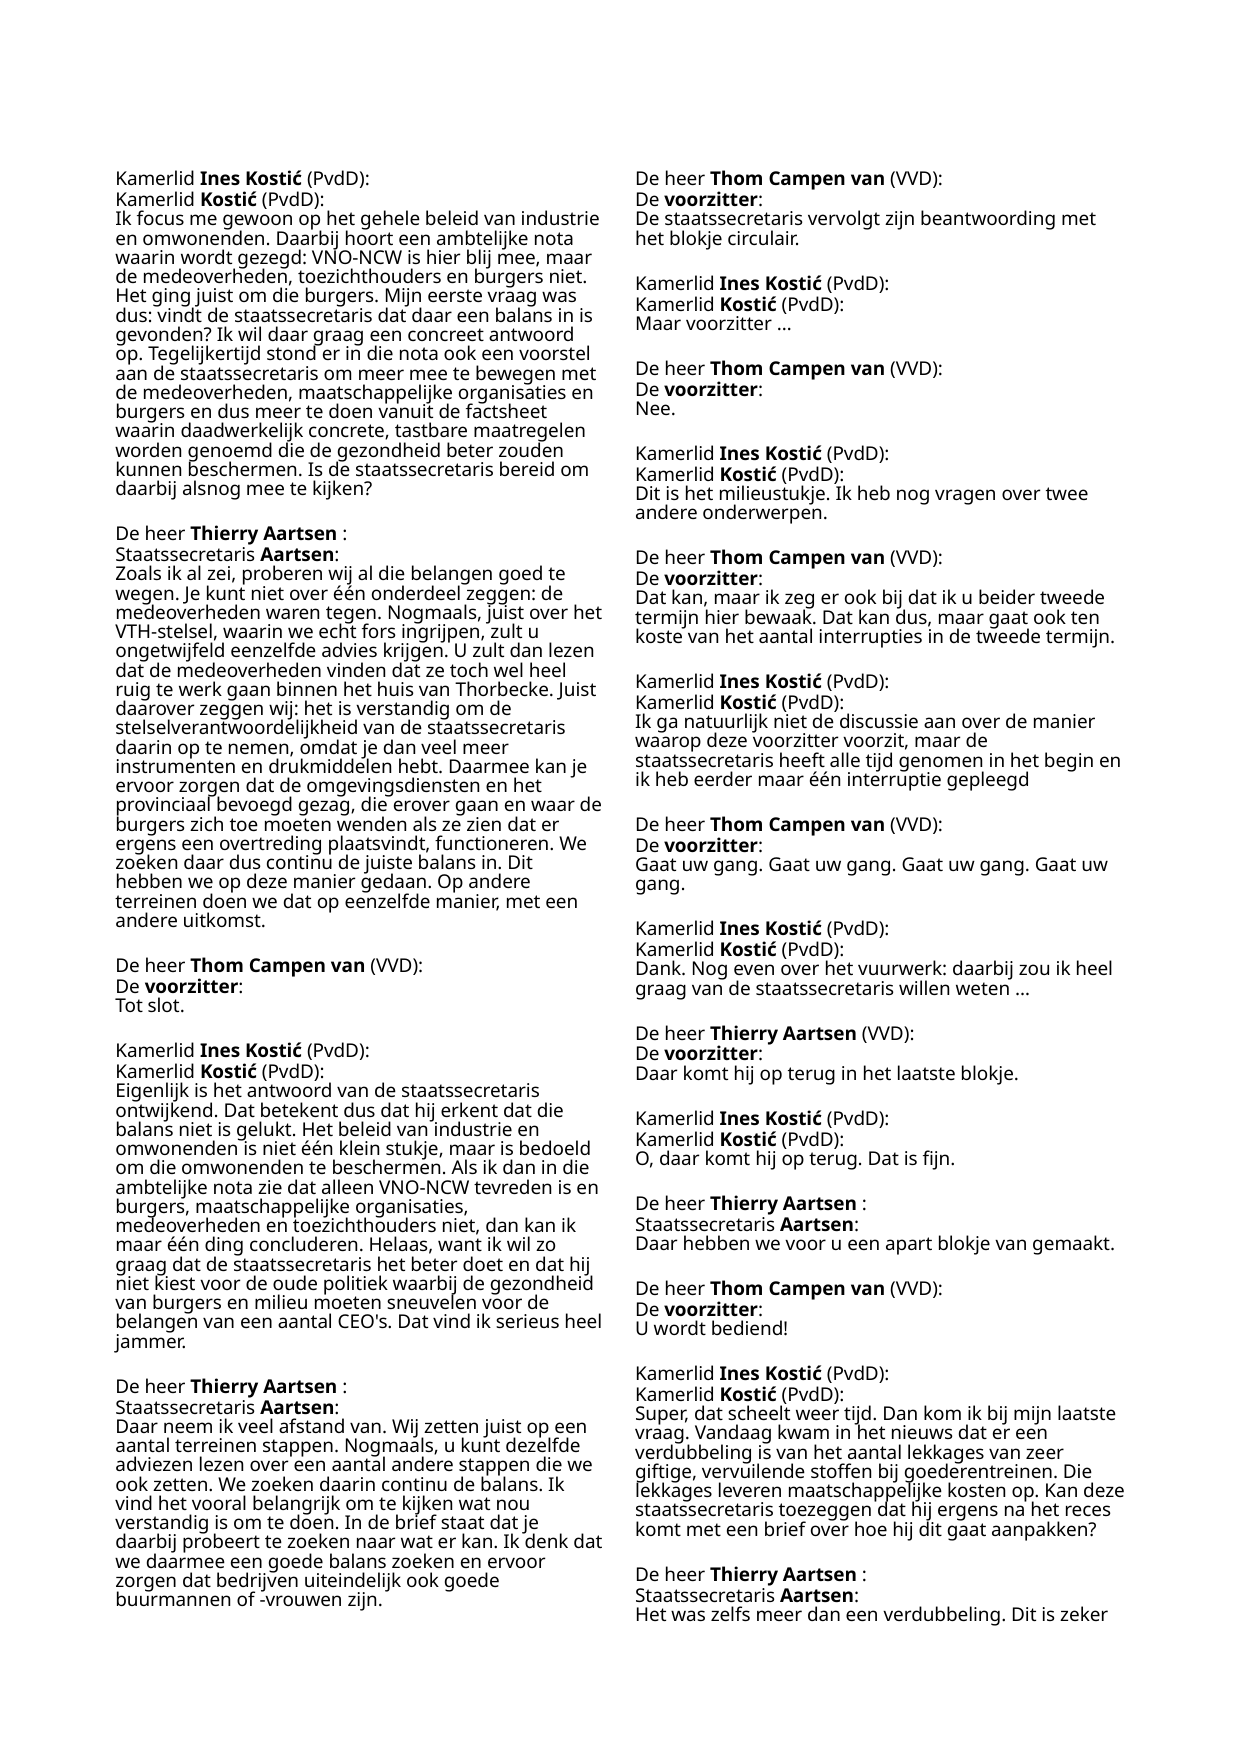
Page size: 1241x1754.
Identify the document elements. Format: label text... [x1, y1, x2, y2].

text Kamerlid Kostić (PvdD): [635, 694, 1125, 713]
text De heer Thom Campen van (VVD): [635, 355, 1125, 381]
text Staatssecretaris Aartsen: [115, 1399, 605, 1418]
text De voorzitter: [635, 837, 1125, 856]
text Het was zelfs meer dan een verdubbeling. Dit is zeker [635, 1606, 1125, 1625]
text De voorzitter: [635, 570, 1125, 589]
text Kamerlid Kostić (PvdD): [635, 941, 1125, 960]
text De heer Thierry Aartsen : [635, 1190, 1125, 1216]
text Kamerlid Ines Kostić (PvdD): [635, 270, 1125, 296]
text De heer Thom Campen van (VVD): [635, 544, 1125, 570]
text Daar neem ik veel afstand van. Wij zetten juist op een aantal terreinen stappen. Nogmaals, u kunt dezelfde adviezen lezen over een aantal andere stappen die we ook zetten. We zoeken daarin continu de balans. Ik vind het vooral belangrijk om te kijken wat nou verstandig is om te doen. In de brief staat dat je daarbij probeert te zoeken naar wat er kan. Ik denk dat we daarmee een goede balans zoeken en ervoor zorgen dat bedrijven uiteindelijk ook goede buurmannen of -vrouwen zijn. [115, 1418, 605, 1611]
text De heer Thierry Aartsen : [115, 1373, 605, 1399]
text O, daar komt hij op terug. Dat is fijn. [635, 1150, 1125, 1169]
text Kamerlid Ines Kostić (PvdD): [635, 1105, 1125, 1131]
text De voorzitter: [115, 978, 605, 997]
text De heer Thom Campen van (VVD): [635, 811, 1125, 837]
text Kamerlid Kostić (PvdD): [635, 466, 1125, 485]
text Kamerlid Ines Kostić (PvdD): [635, 1360, 1125, 1386]
text Kamerlid Kostić (PvdD): [115, 1063, 605, 1082]
text Daar hebben we voor u een apart blokje van gemaakt. [635, 1235, 1125, 1254]
text De heer Thierry Aartsen : [635, 1561, 1125, 1587]
text Kamerlid Ines Kostić (PvdD): [115, 1037, 605, 1063]
text Kamerlid Kostić (PvdD): [635, 1386, 1125, 1405]
text U wordt bediend! [635, 1320, 1125, 1339]
text Dit is het milieustukje. Ik heb nog vragen over twee andere onderwerpen. [635, 485, 1125, 523]
text De heer Thom Campen van (VVD): [635, 1275, 1125, 1301]
text De heer Thom Campen van (VVD): [115, 952, 605, 978]
text Staatssecretaris Aartsen: [635, 1587, 1125, 1606]
text Staatssecretaris Aartsen: [115, 546, 605, 565]
text Nee. [635, 400, 1125, 419]
text Staatssecretaris Aartsen: [635, 1216, 1125, 1235]
text Kamerlid Ines Kostić (PvdD): [635, 668, 1125, 694]
text Kamerlid Ines Kostić (PvdD): [635, 915, 1125, 941]
text De staatssecretaris vervolgt zijn beantwoording met het blokje circulair. [635, 210, 1125, 249]
text Kamerlid Ines Kostić (PvdD): [115, 165, 605, 191]
text Daar komt hij op terug in het laatste blokje. [635, 1065, 1125, 1084]
text Zoals ik al zei, proberen wij al die belangen goed te wegen. Je kunt niet over één onderdeel zeggen: de medeoverheden waren tegen. Nogmaals, juist over het VTH-stelsel, waarin we echt fors ingrijpen, zult u ongetwijfeld eenzelfde advies krijgen. U zult dan lezen dat de medeoverheden vinden dat ze toch wel heel ruig te werk gaan binnen het huis van Thorbecke. Juist daarover zeggen wij: het is verstandig om de stelselverantwoordelijkheid van de staatssecretaris daarin op te nemen, omdat je dan veel meer instrumenten en drukmiddelen hebt. Daarmee kan je ervoor zorgen dat de omgevingsdiensten en het provinciaal bevoegd gezag, die erover gaan en waar de burgers zich toe moeten wenden als ze zien dat er ergens een overtreding plaatsvindt, functioneren. We zoeken daar dus continu de juiste balans in. Dit hebben we op deze manier gedaan. Op andere terreinen doen we dat op eenzelfde manier, met een andere uitkomst. [115, 565, 605, 931]
text De voorzitter: [635, 381, 1125, 400]
text Dat kan, maar ik zeg er ook bij dat ik u beider tweede termijn hier bewaak. Dat kan dus, maar gaat ook ten koste van het aantal interrupties in de tweede termijn. [635, 589, 1125, 647]
text Super, dat scheelt weer tijd. Dan kom ik bij mijn laatste vraag. Vandaag kwam in het nieuws dat er een verdubbeling is van het aantal lekkages van zeer giftige, vervuilende stoffen bij goederentreinen. Die lekkages leveren maatschappelijke kosten op. Kan deze staatssecretaris toezeggen dat hij ergens na het reces komt met een brief over hoe hij dit gaat aanpakken? [635, 1405, 1125, 1540]
text Gaat uw gang. Gaat uw gang. Gaat uw gang. Gaat uw gang. [635, 856, 1125, 894]
text De voorzitter: [635, 191, 1125, 210]
text Kamerlid Ines Kostić (PvdD): [635, 440, 1125, 466]
text De voorzitter: [635, 1045, 1125, 1065]
text De heer Thom Campen van (VVD): [635, 165, 1125, 191]
text Maar voorzitter … [635, 315, 1125, 334]
text De heer Thierry Aartsen (VVD): [635, 1020, 1125, 1045]
text De heer Thierry Aartsen : [115, 520, 605, 546]
text Eigenlijk is het antwoord van de staatssecretaris ontwijkend. Dat betekent dus dat hij erkent dat die balans niet is gelukt. Het beleid van industrie en omwonenden is niet één klein stukje, maar is bedoeld om die omwonenden te beschermen. Als ik dan in die ambtelijke nota zie dat alleen VNO-NCW tevreden is en burgers, maatschappelijke organisaties, medeoverheden en toezichthouders niet, dan kan ik maar één ding concluderen. Helaas, want ik wil zo graag dat de staatssecretaris het beter doet en dat hij niet kiest voor de oude politiek waarbij de gezondheid van burgers en milieu moeten sneuvelen voor de belangen van een aantal CEO's. Dat vind ik serieus heel jammer. [115, 1082, 605, 1352]
text Kamerlid Kostić (PvdD): [115, 191, 605, 210]
text Kamerlid Kostić (PvdD): [635, 1131, 1125, 1150]
text Dank. Nog even over het vuurwerk: daarbij zou ik heel graag van de staatssecretaris willen weten … [635, 960, 1125, 999]
text Ik focus me gewoon op het gehele beleid van industrie en omwonenden. Daarbij hoort een ambtelijke nota waarin wordt gezegd: VNO-NCW is hier blij mee, maar de medeoverheden, toezichthouders en burgers niet. Het ging juist om die burgers. Mijn eerste vraag was dus: vindt de staatssecretaris dat daar een balans in is gevonden? Ik wil daar graag een concreet antwoord op. Tegelijkertijd stond er in die nota ook een voorstel aan de staatssecretaris om meer mee te bewegen met de medeoverheden, maatschappelijke organisaties en burgers en dus meer te doen vanuit de factsheet waarin daadwerkelijk concrete, tastbare maatregelen worden genoemd die de gezondheid beter zouden kunnen beschermen. Is de staatssecretaris bereid om daarbij alsnog mee te kijken? [115, 210, 605, 499]
text Ik ga natuurlijk niet de discussie aan over de manier waarop deze voorzitter voorzit, maar de staatssecretaris heeft alle tijd genomen in het begin en ik heb eerder maar één interruptie gepleegd [635, 713, 1125, 790]
text Tot slot. [115, 997, 605, 1016]
text Kamerlid Kostić (PvdD): [635, 296, 1125, 315]
text De voorzitter: [635, 1301, 1125, 1320]
